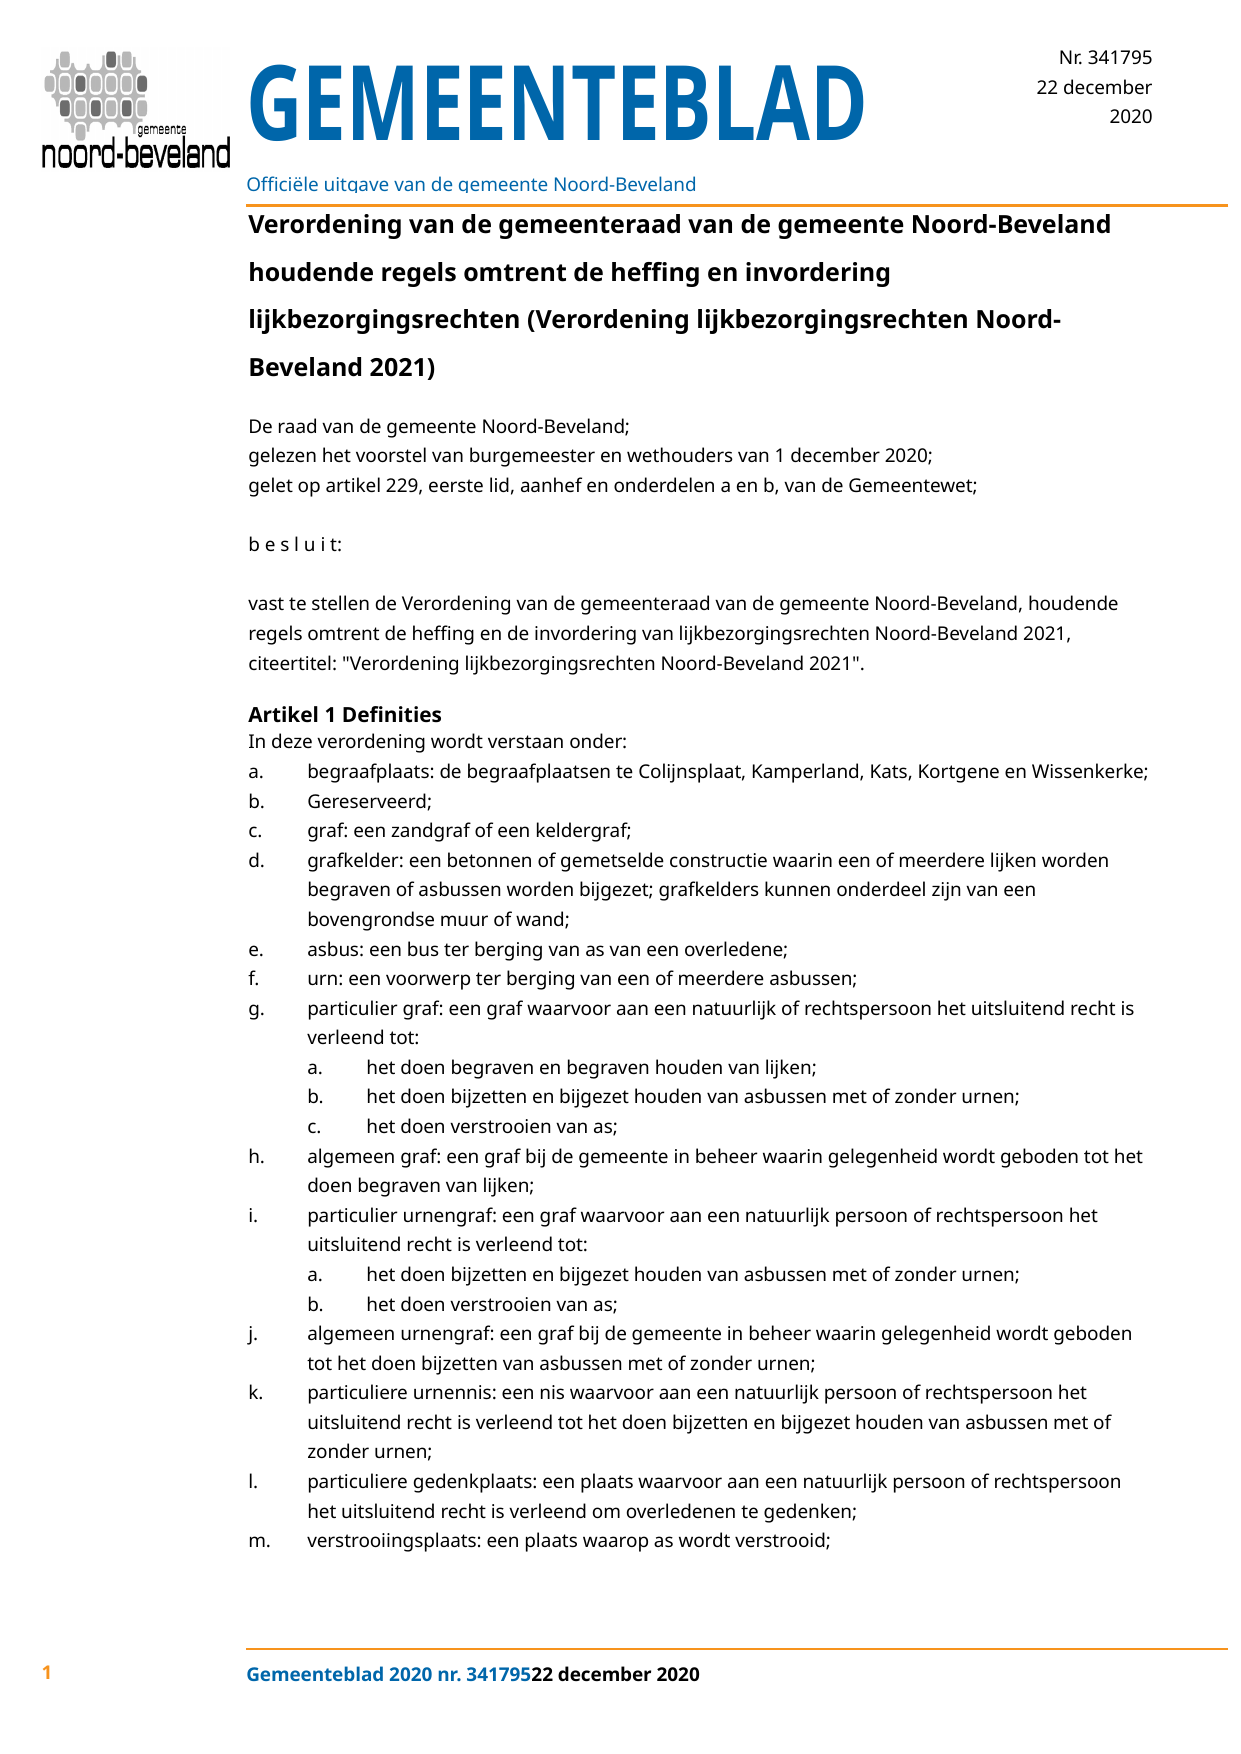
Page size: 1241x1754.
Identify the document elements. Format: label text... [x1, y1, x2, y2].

list het doen verstrooien van as; [307, 1291, 1152, 1316]
text In deze verordening wordt verstaan onder: [248, 729, 1152, 754]
list asbus: een bus ter berging van as van een overledene; [248, 936, 1152, 961]
list graf: een zandgraf of een keldergraf; [248, 817, 1152, 843]
text Artikel 1 Definities [248, 700, 1152, 729]
list het doen bijzetten en bijgezet houden van asbussen met of zonder urnen; [307, 1084, 1152, 1109]
list grafkelder: een betonnen of gemetselde constructie waarin een of meerdere lijken worden begraven of asbussen worden bijgezet; grafkelders kunnen onderdeel zijn van een bovengrondse muur of wand; [248, 847, 1152, 932]
list algemeen urnengraf: een graf bij de gemeente in beheer waarin gelegenheid wordt geboden tot het doen bijzetten van asbussen met of zonder urnen; [248, 1320, 1152, 1376]
list algemeen graf: een graf bij de gemeente in beheer waarin gelegenheid wordt geboden tot het doen begraven van lijken; [248, 1143, 1152, 1198]
text gelezen het voorstel van burgemeester en wethouders van 1 december 2020; [248, 443, 1152, 468]
list begraafplaats: de begraafplaatsen te Colijnsplaat, Kamperland, Kats, Kortgene en Wissenkerke; [248, 758, 1152, 784]
list urn: een voorwerp ter berging van een of meerdere asbussen; [248, 965, 1152, 991]
text gelet op artikel 229, eerste lid, aanhef en onderdelen a en b, van de Gemeentewet; [248, 472, 1152, 498]
text De raad van de gemeente Noord-Beveland; [248, 413, 1152, 439]
text b e s l u i t: [248, 531, 1152, 557]
list het doen begraven en begraven houden van lijken; [307, 1054, 1152, 1080]
list particuliere gedenkplaats: een plaats waarvoor aan een natuurlijk persoon of rechtspersoon het uitsluitend recht is verleend om overledenen te gedenken; [248, 1468, 1152, 1523]
text citeertitel: "Verordening lijkbezorgingsrechten Noord-Beveland 2021". [248, 650, 1152, 676]
list Gereserveerd; [248, 788, 1152, 813]
text vast te stellen de Verordening van de gemeenteraad van de gemeente Noord-Beveland, houdende regels omtrent de heffing en de invordering van lijkbezorgingsrechten Noord-Beveland 2021, [248, 591, 1152, 646]
list particuliere urnennis: een nis waarvoor aan een natuurlijk persoon of rechtspersoon het uitsluitend recht is verleend tot het doen bijzetten en bijgezet houden van asbussen met of zonder urnen; [248, 1379, 1152, 1464]
list particulier graf: een graf waarvoor aan een natuurlijk of rechtspersoon het uitsluitend recht is verleend tot: [248, 995, 1152, 1050]
list het doen bijzetten en bijgezet houden van asbussen met of zonder urnen; [307, 1261, 1152, 1287]
list particulier urnengraf: een graf waarvoor aan een natuurlijk persoon of rechtspersoon het uitsluitend recht is verleend tot: [248, 1202, 1152, 1257]
picture [41, 47, 231, 172]
text Verordening van de gemeenteraad van de gemeente Noord-Beveland houdende regels omtrent de heffing en invordering lijkbezorgingsrechten (Verordening lijkbezorgingsrechten Noord-Beveland 2021) [248, 207, 1152, 384]
list verstrooiingsplaats: een plaats waarop as wordt verstrooid; [248, 1527, 1152, 1553]
list het doen verstrooien van as; [307, 1113, 1152, 1139]
